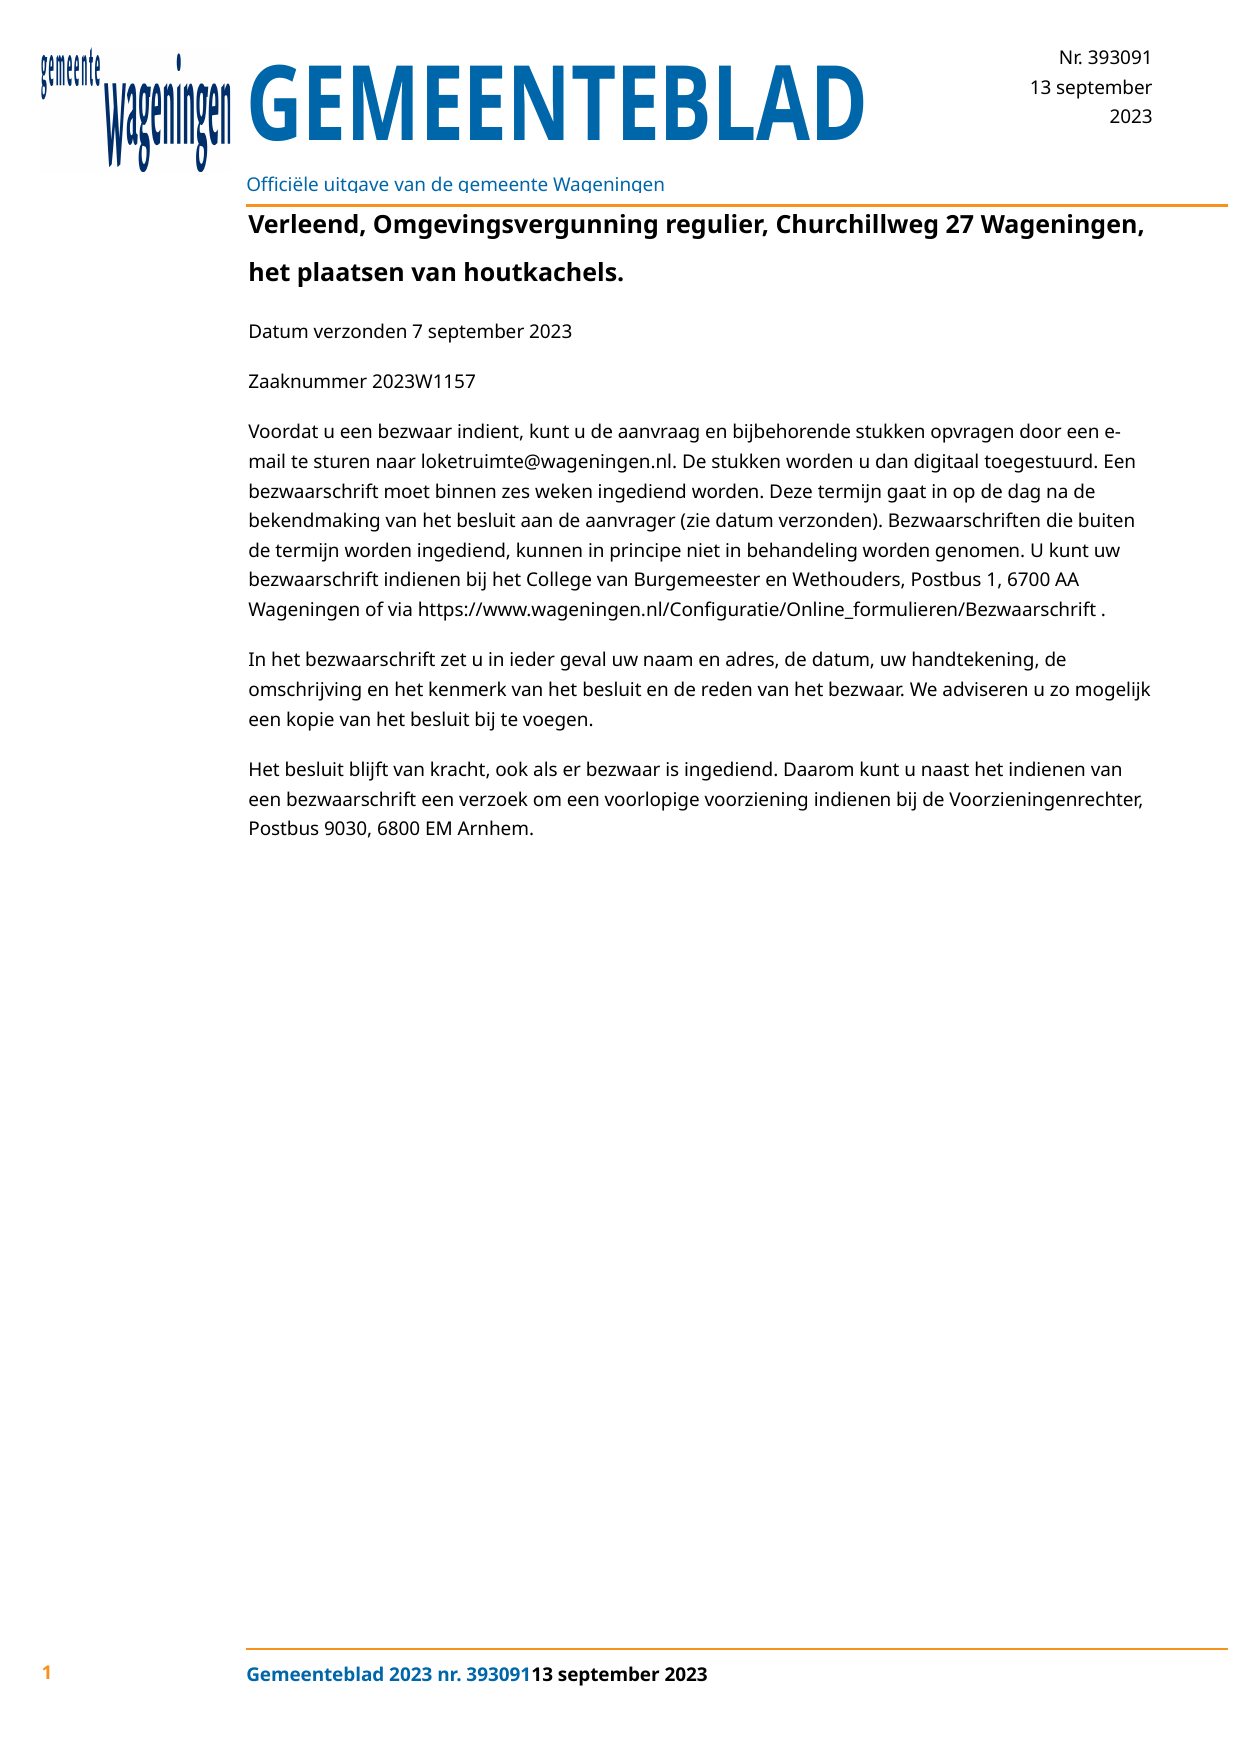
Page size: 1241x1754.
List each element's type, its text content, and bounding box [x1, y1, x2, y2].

picture [41, 47, 231, 172]
text Verleend, Omgevingsvergunning regulier, Churchillweg 27 Wageningen, het plaatsen van houtkachels. [248, 207, 1152, 288]
text Het besluit blijft van kracht, ook als er bezwaar is ingediend. Daarom kunt u naast het indienen van een bezwaarschrift een verzoek om een voorlopige voorziening indienen bij de Voorzieningenrechter, Postbus 9030, 6800 EM Arnhem. [248, 756, 1152, 841]
text Datum verzonden 7 september 2023 [248, 318, 1152, 344]
text Zaaknummer 2023W1157 [248, 368, 1152, 394]
text In het bezwaarschrift zet u in ieder geval uw naam en adres, de datum, uw handtekening, de omschrijving en het kenmerk van het besluit en de reden van het bezwaar. We adviseren u zo mogelijk een kopie van het besluit bij te voegen. [248, 647, 1152, 732]
text Voordat u een bezwaar indient, kunt u de aanvraag en bijbehorende stukken opvragen door een e-mail te sturen naar loketruimte@wageningen.nl. De stukken worden u dan digitaal toegestuurd. Een bezwaarschrift moet binnen zes weken ingediend worden. Deze termijn gaat in op de dag na de bekendmaking van het besluit aan de aanvrager (zie datum verzonden). Bezwaarschriften die buiten de termijn worden ingediend, kunnen in principe niet in behandeling worden genomen. U kunt uw bezwaarschrift indienen bij het College van Burgemeester en Wethouders, Postbus 1, 6700 AA Wageningen of via https://www.wageningen.nl/Configuratie/Online_formulieren/Bezwaarschrift . [248, 419, 1152, 622]
